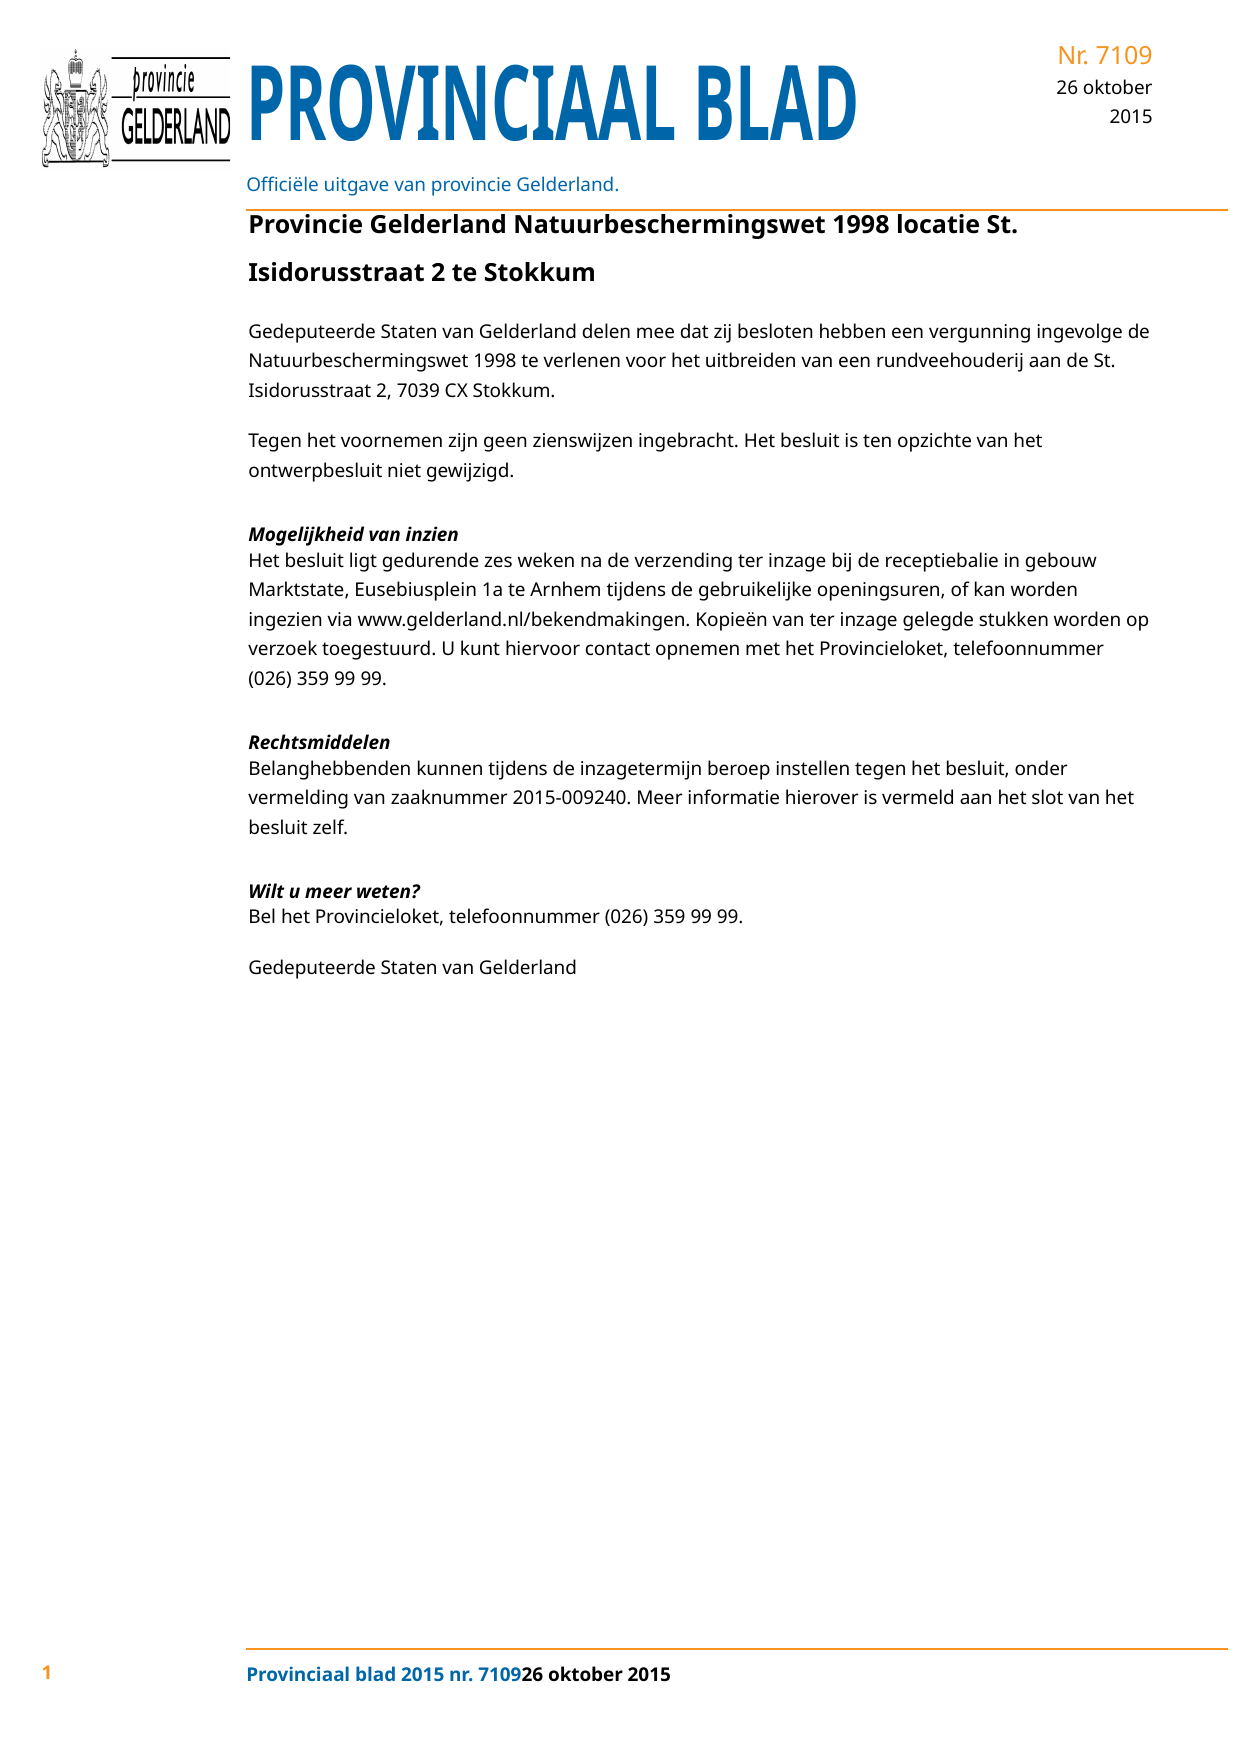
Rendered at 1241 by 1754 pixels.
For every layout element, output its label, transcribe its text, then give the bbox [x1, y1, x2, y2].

text Provincie Gelderland Natuurbeschermingswet 1998 locatie St. Isidorusstraat 2 te Stokkum [248, 211, 1152, 288]
text Mogelijkheid van inzien [248, 521, 1152, 547]
text Rechtsmiddelen [248, 729, 1152, 755]
text Gedeputeerde Staten van Gelderland delen mee dat zij besloten hebben een vergunning ingevolge de Natuurbeschermingswet 1998 te verlenen voor het uitbreiden van een rundveehouderij aan de St. Isidorusstraat 2, 7039 CX Stokkum. [248, 318, 1152, 403]
text Tegen het voornemen zijn geen zienswijzen ingebracht. Het besluit is ten opzichte van het ontwerpbesluit niet gewijzigd. [248, 427, 1152, 483]
text Wilt u meer weten? [248, 878, 1152, 904]
text Gedeputeerde Staten van Gelderland [248, 954, 1152, 980]
text Bel het Provincieloket, telefoonnummer (026) 359 99 99. [248, 904, 1152, 929]
picture [41, 47, 231, 172]
text Het besluit ligt gedurende zes weken na de verzending ter inzage bij de receptiebalie in gebouw Marktstate, Eusebiusplein 1a te Arnhem tijdens de gebruikelijke openingsuren, of kan worden ingezien via www.gelderland.nl/bekendmakingen. Kopieën van ter inzage gelegde stukken worden op verzoek toegestuurd. U kunt hiervoor contact opnemen met het Provincieloket, telefoonnummer (026) 359 99 99. [248, 547, 1152, 691]
text Belanghebbenden kunnen tijdens de inzagetermijn beroep instellen tegen het besluit, onder vermelding van zaaknummer 2015-009240. Meer informatie hierover is vermeld aan het slot van het besluit zelf. [248, 755, 1152, 840]
